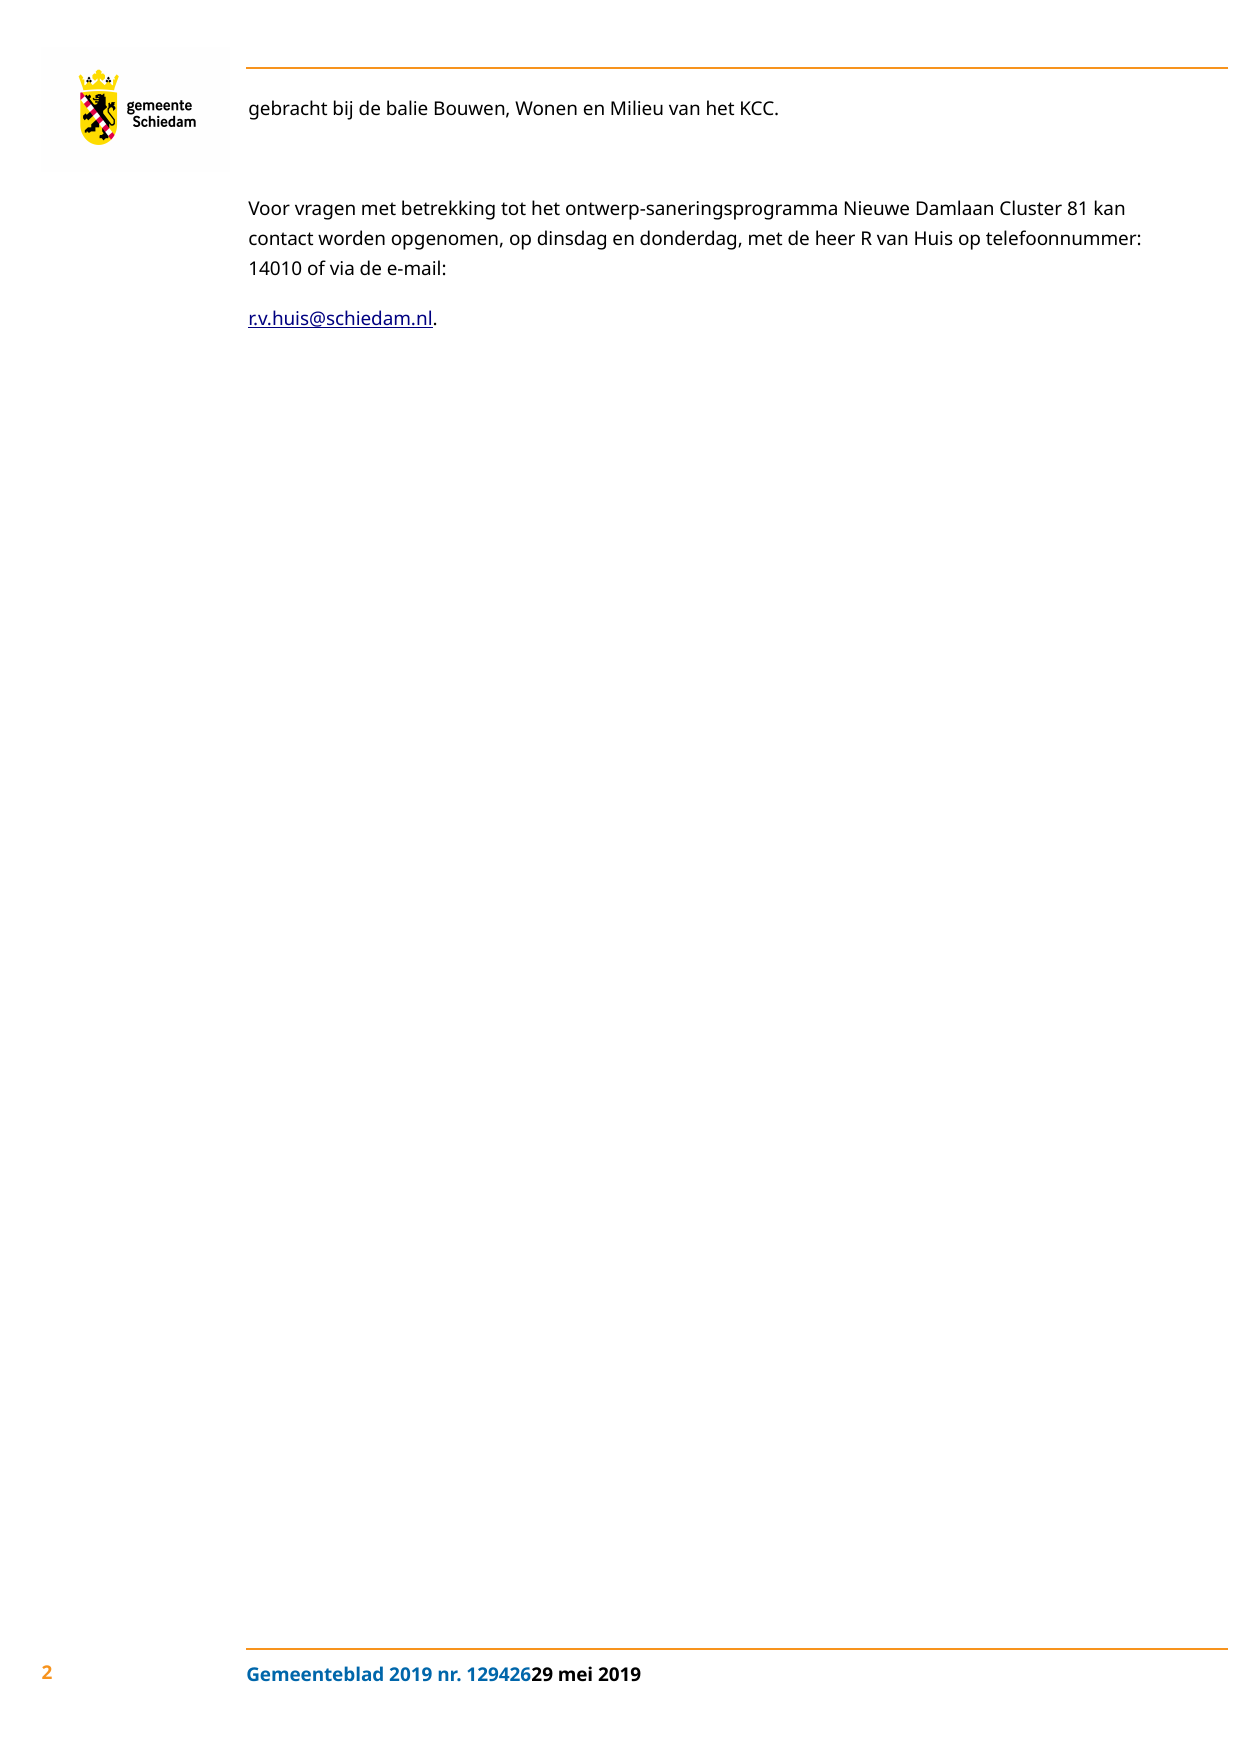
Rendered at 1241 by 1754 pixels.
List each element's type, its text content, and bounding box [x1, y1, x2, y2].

picture [41, 47, 231, 172]
text gebracht bij de balie Bouwen, Wonen en Milieu van het KCC. [248, 95, 1152, 121]
text Voor vragen met betrekking tot het ontwerp-saneringsprogramma Nieuwe Damlaan Cluster 81 kan contact worden opgenomen, op dinsdag en donderdag, met de heer R van Huis op telefoonnummer: 14010 of via de e-mail: [248, 196, 1152, 281]
text r.v.huis@schiedam.nl. [248, 305, 1152, 331]
